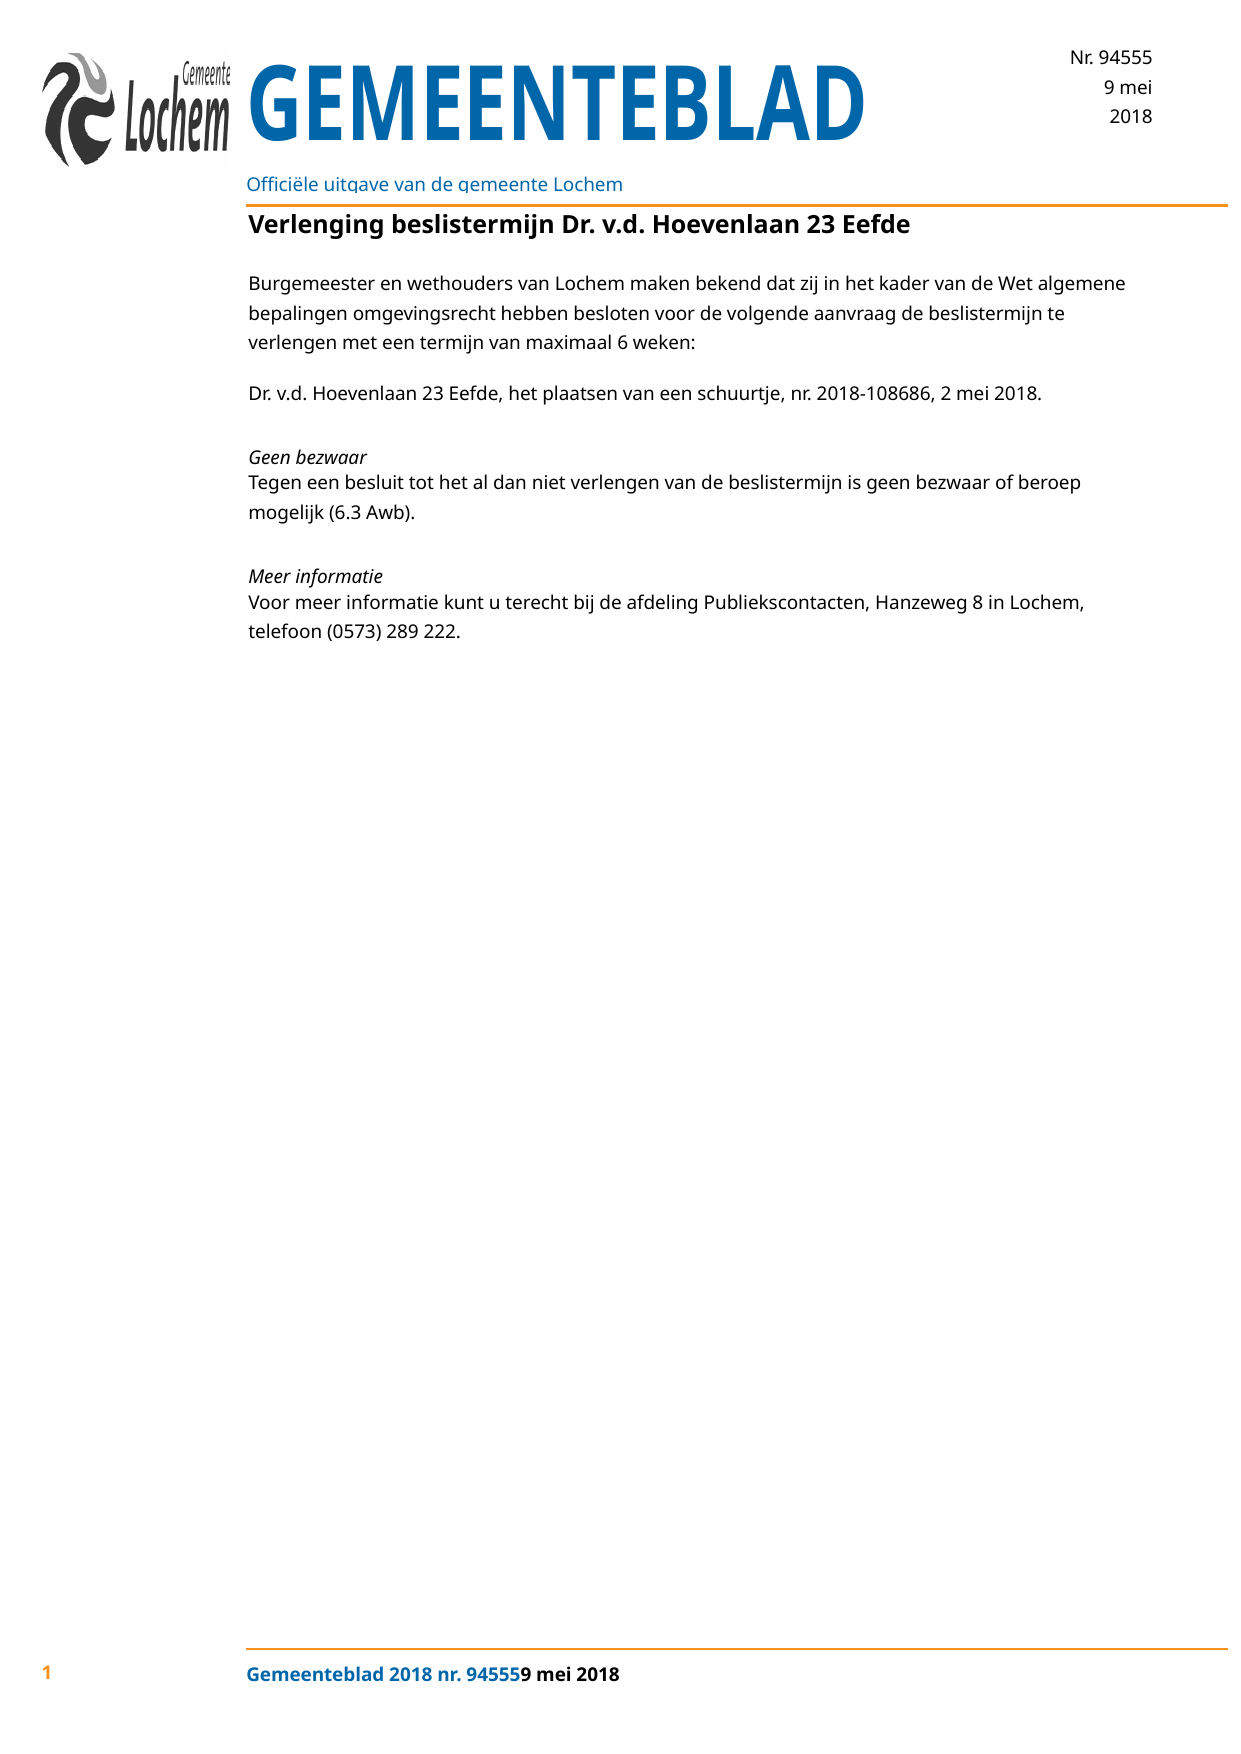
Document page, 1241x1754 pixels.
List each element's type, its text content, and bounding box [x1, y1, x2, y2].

picture [41, 47, 231, 172]
text Tegen een besluit tot het al dan niet verlengen van de beslistermijn is geen bezwaar of beroep mogelijk (6.3 Awb). [248, 469, 1152, 525]
text Verlenging beslistermijn Dr. v.d. Hoevenlaan 23 Eefde [248, 207, 1152, 241]
text Geen bezwaar [248, 444, 1152, 469]
text Dr. v.d. Hoevenlaan 23 Eefde, het plaatsen van een schuurtje, nr. 2018-108686, 2 mei 2018. [248, 380, 1152, 406]
text Voor meer informatie kunt u terecht bij de afdeling Publiekscontacten, Hanzeweg 8 in Lochem, telefoon (0573) 289 222. [248, 589, 1152, 644]
text Meer informatie [248, 563, 1152, 589]
text Burgemeester en wethouders van Lochem maken bekend dat zij in het kader van de Wet algemene bepalingen omgevingsrecht hebben besloten voor de volgende aanvraag de beslistermijn te verlengen met een termijn van maximaal 6 weken: [248, 270, 1152, 355]
